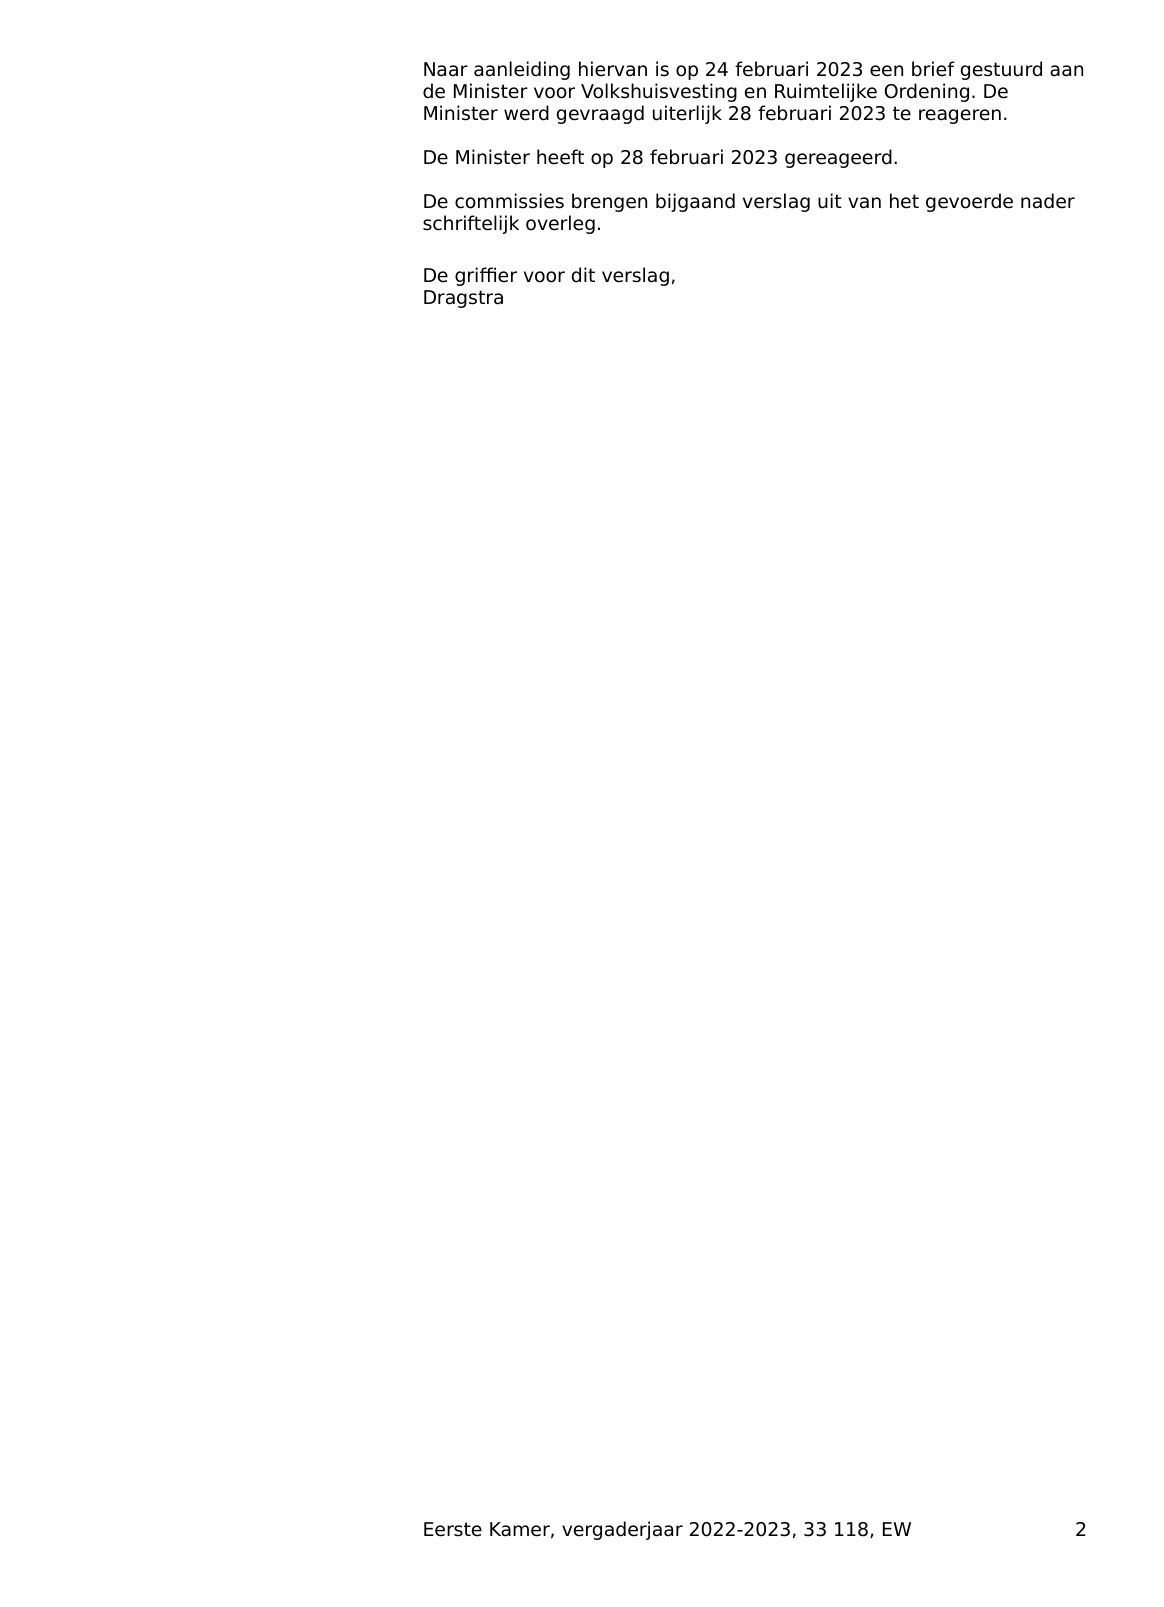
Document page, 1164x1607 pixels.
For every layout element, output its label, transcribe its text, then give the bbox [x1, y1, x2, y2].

text De Minister heeft op 28 februari 2023 gereageerd. [422, 147, 1087, 169]
text De commissies brengen bijgaand verslag uit van het gevoerde nader schriftelijk overleg. [422, 191, 1087, 235]
text De griffier voor dit verslag, Dragstra [422, 265, 1087, 309]
text Naar aanleiding hiervan is op 24 februari 2023 een brief gestuurd aan de Minister voor Volkshuisvesting en Ruimtelijke Ordening. De Minister werd gevraagd uiterlijk 28 februari 2023 te reageren. [422, 59, 1087, 125]
